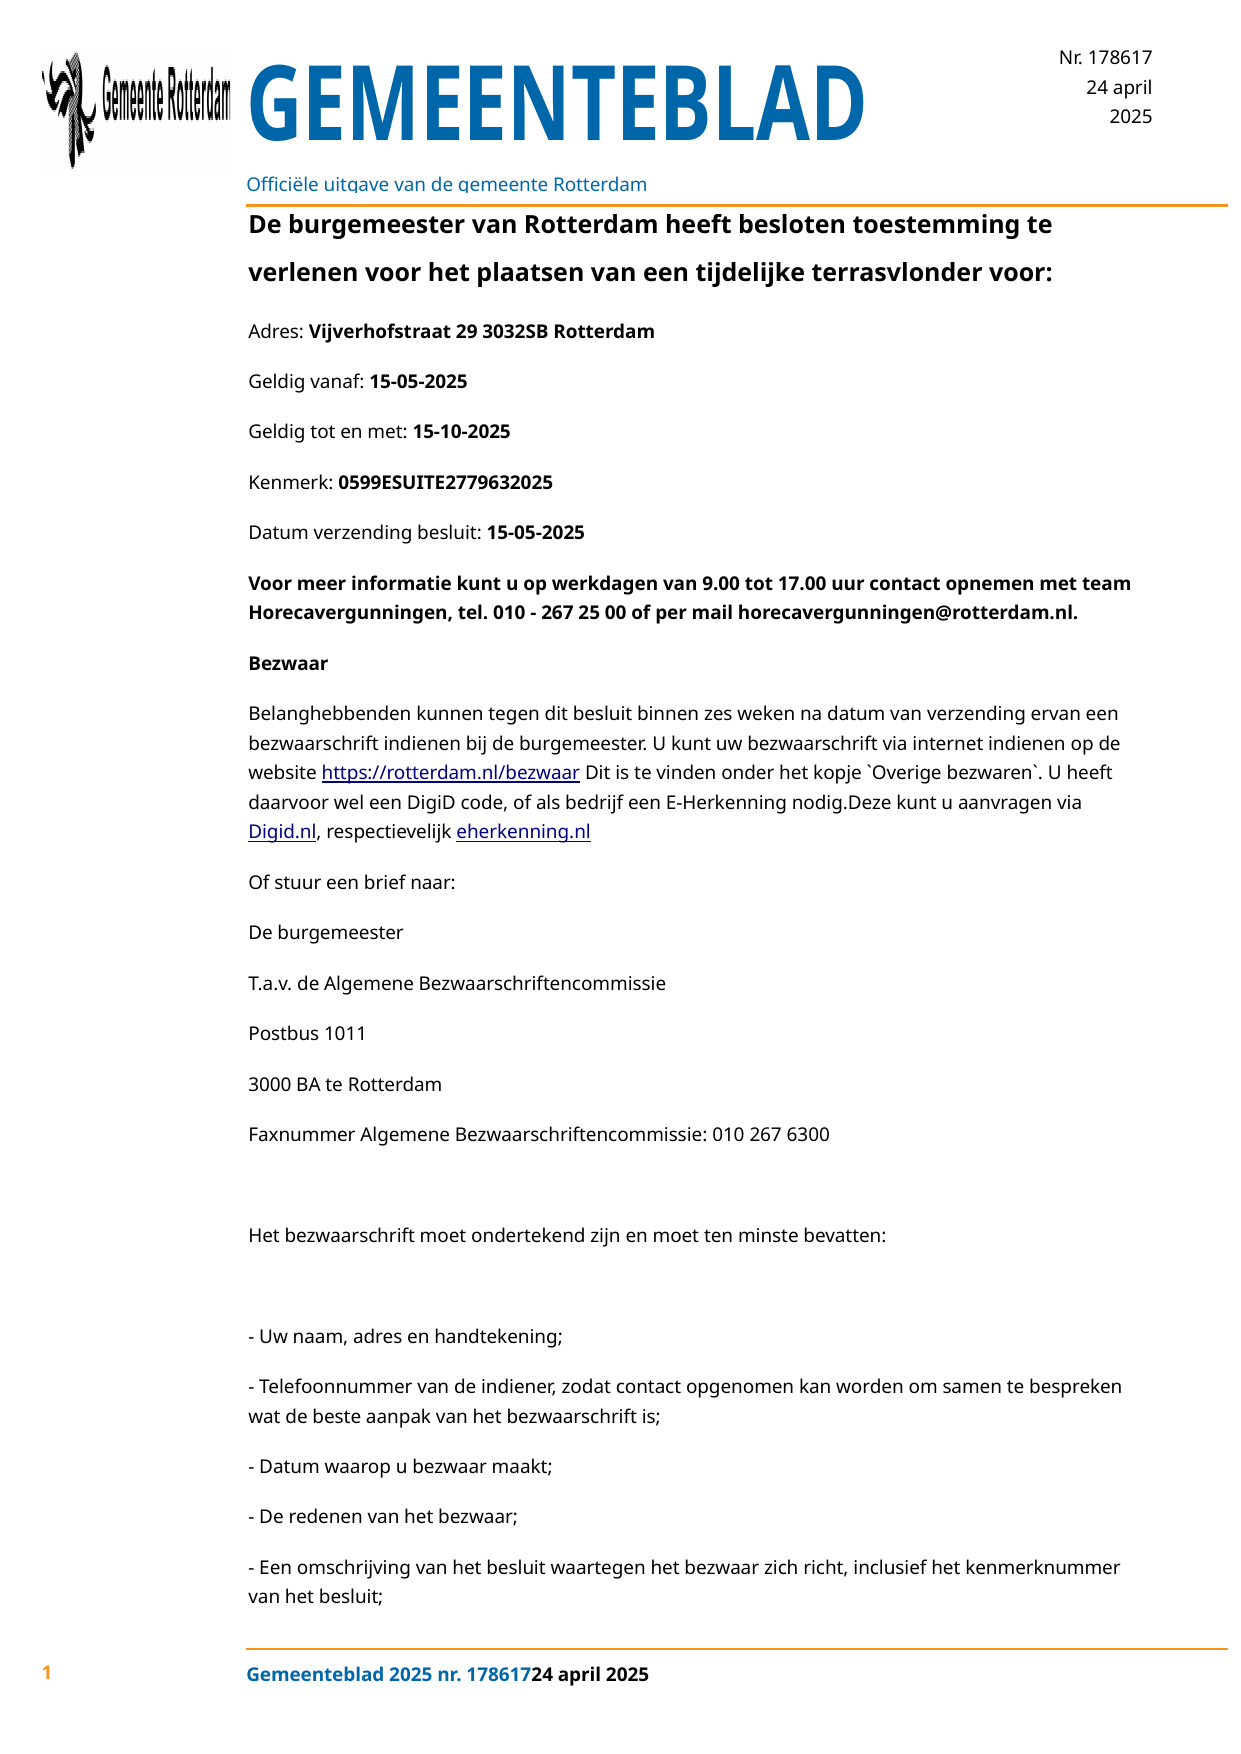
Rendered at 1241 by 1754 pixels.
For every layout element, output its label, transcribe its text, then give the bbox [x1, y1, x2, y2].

text - Een omschrijving van het besluit waartegen het bezwaar zich richt, inclusief het kenmerknummer van het besluit; [248, 1554, 1152, 1609]
text Postbus 1011 [248, 1020, 1152, 1046]
text Geldig tot en met: 15-10-2025 [248, 419, 1152, 444]
text De burgemeester van Rotterdam heeft besloten toestemming te verlenen voor het plaatsen van een tijdelijke terrasvlonder voor: [248, 207, 1152, 288]
text Belanghebbenden kunnen tegen dit besluit binnen zes weken na datum van verzending ervan een bezwaarschrift indienen bij de burgemeester. U kunt uw bezwaarschrift via internet indienen op de website https://rotterdam.nl/bezwaar Dit is te vinden onder het kopje `Overige bezwaren`. U heeft daarvoor wel een DigiD code, of als bedrijf een E-Herkenning nodig.Deze kunt u aanvragen via Digid.nl, respectievelijk eherkenning.nl [248, 700, 1152, 844]
text T.a.v. de Algemene Bezwaarschriftencommissie [248, 970, 1152, 996]
text Het bezwaarschrift moet ondertekend zijn en moet ten minste bevatten: [248, 1222, 1152, 1248]
text 3000 BA te Rotterdam [248, 1071, 1152, 1097]
text Of stuur een brief naar: [248, 869, 1152, 895]
text - De redenen van het bezwaar; [248, 1504, 1152, 1529]
text De burgemeester [248, 919, 1152, 945]
text Voor meer informatie kunt u op werkdagen van 9.00 tot 17.00 uur contact opnemen met team Horecavergunningen, tel. 010 - 267 25 00 of per mail horecavergunningen@rotterdam.nl. [248, 570, 1152, 625]
text Faxnummer Algemene Bezwaarschriftencommissie: 010 267 6300 [248, 1121, 1152, 1147]
text - Uw naam, adres en handtekening; [248, 1323, 1152, 1349]
text Bezwaar [248, 650, 1152, 676]
text Datum verzending besluit: 15-05-2025 [248, 519, 1152, 545]
text Geldig vanaf: 15-05-2025 [248, 368, 1152, 394]
text - Telefoonnummer van de indiener, zodat contact opgenomen kan worden om samen te bespreken wat de beste aanpak van het bezwaarschrift is; [248, 1373, 1152, 1429]
text Adres: Vijverhofstraat 29 3032SB Rotterdam [248, 318, 1152, 344]
text Kenmerk: 0599ESUITE2779632025 [248, 469, 1152, 495]
picture [41, 47, 231, 172]
text - Datum waarop u bezwaar maakt; [248, 1453, 1152, 1479]
